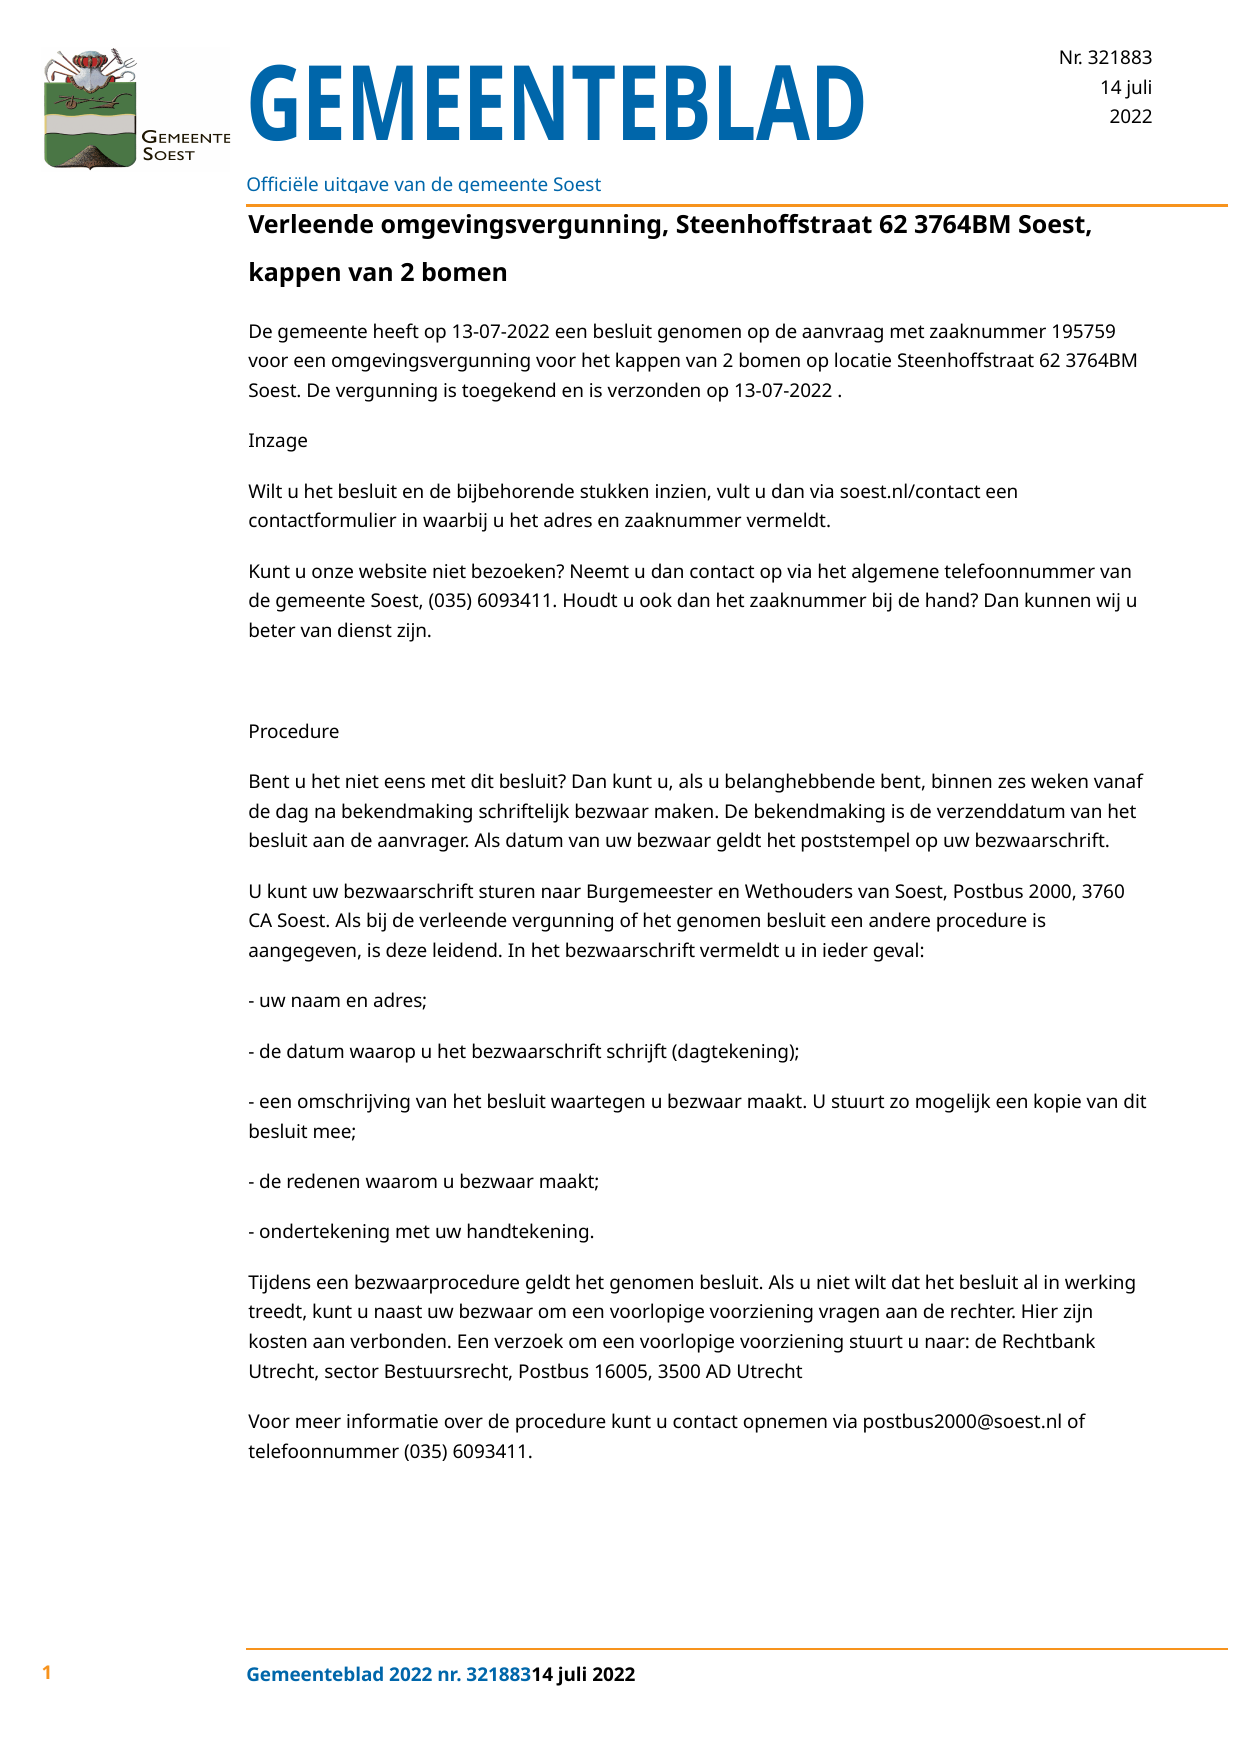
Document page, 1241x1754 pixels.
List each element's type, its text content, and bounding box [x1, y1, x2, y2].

text Verleende omgevingsvergunning, Steenhoffstraat 62 3764BM Soest, kappen van 2 bomen [248, 207, 1152, 288]
text Voor meer informatie over de procedure kunt u contact opnemen via postbus2000@soest.nl of telefoonnummer (035) 6093411. [248, 1408, 1152, 1464]
text - ondertekening met uw handtekening. [248, 1219, 1152, 1244]
text Bent u het niet eens met dit besluit? Dan kunt u, als u belanghebbende bent, binnen zes weken vanaf de dag na bekendmaking schriftelijk bezwaar maken. De bekendmaking is de verzenddatum van het besluit aan de aanvrager. Als datum van uw bezwaar geldt het poststempel op uw bezwaarschrift. [248, 768, 1152, 853]
text - een omschrijving van het besluit waartegen u bezwaar maakt. U stuurt zo mogelijk een kopie van dit besluit mee; [248, 1088, 1152, 1144]
text Tijdens een bezwaarprocedure geldt het genomen besluit. Als u niet wilt dat het besluit al in werking treedt, kunt u naast uw bezwaar om een voorlopige voorziening vragen aan de rechter. Hier zijn kosten aan verbonden. Een verzoek om een voorlopige voorziening stuurt u naar: de Rechtbank Utrecht, sector Bestuursrecht, Postbus 16005, 3500 AD Utrecht [248, 1269, 1152, 1384]
text - de datum waarop u het bezwaarschrift schrijft (dagtekening); [248, 1038, 1152, 1064]
text - de redenen waarom u bezwaar maakt; [248, 1168, 1152, 1194]
text De gemeente heeft op 13-07-2022 een besluit genomen op de aanvraag met zaaknummer 195759 voor een omgevingsvergunning voor het kappen van 2 bomen op locatie Steenhoffstraat 62 3764BM Soest. De vergunning is toegekend en is verzonden op 13-07-2022 . [248, 318, 1152, 403]
picture [41, 47, 231, 172]
text - uw naam en adres; [248, 987, 1152, 1013]
text Procedure [248, 718, 1152, 744]
text U kunt uw bezwaarschrift sturen naar Burgemeester en Wethouders van Soest, Postbus 2000, 3760 CA Soest. Als bij de verleende vergunning of het genomen besluit een andere procedure is aangegeven, is deze leidend. In het bezwaarschrift vermeldt u in ieder geval: [248, 878, 1152, 963]
text Kunt u onze website niet bezoeken? Neemt u dan contact op via het algemene telefoonnummer van de gemeente Soest, (035) 6093411. Houdt u ook dan het zaaknummer bij de hand? Dan kunnen wij u beter van dienst zijn. [248, 558, 1152, 643]
text Inzage [248, 427, 1152, 453]
text Wilt u het besluit en de bijbehorende stukken inzien, vult u dan via soest.nl/contact een contactformulier in waarbij u het adres en zaaknummer vermeldt. [248, 478, 1152, 533]
